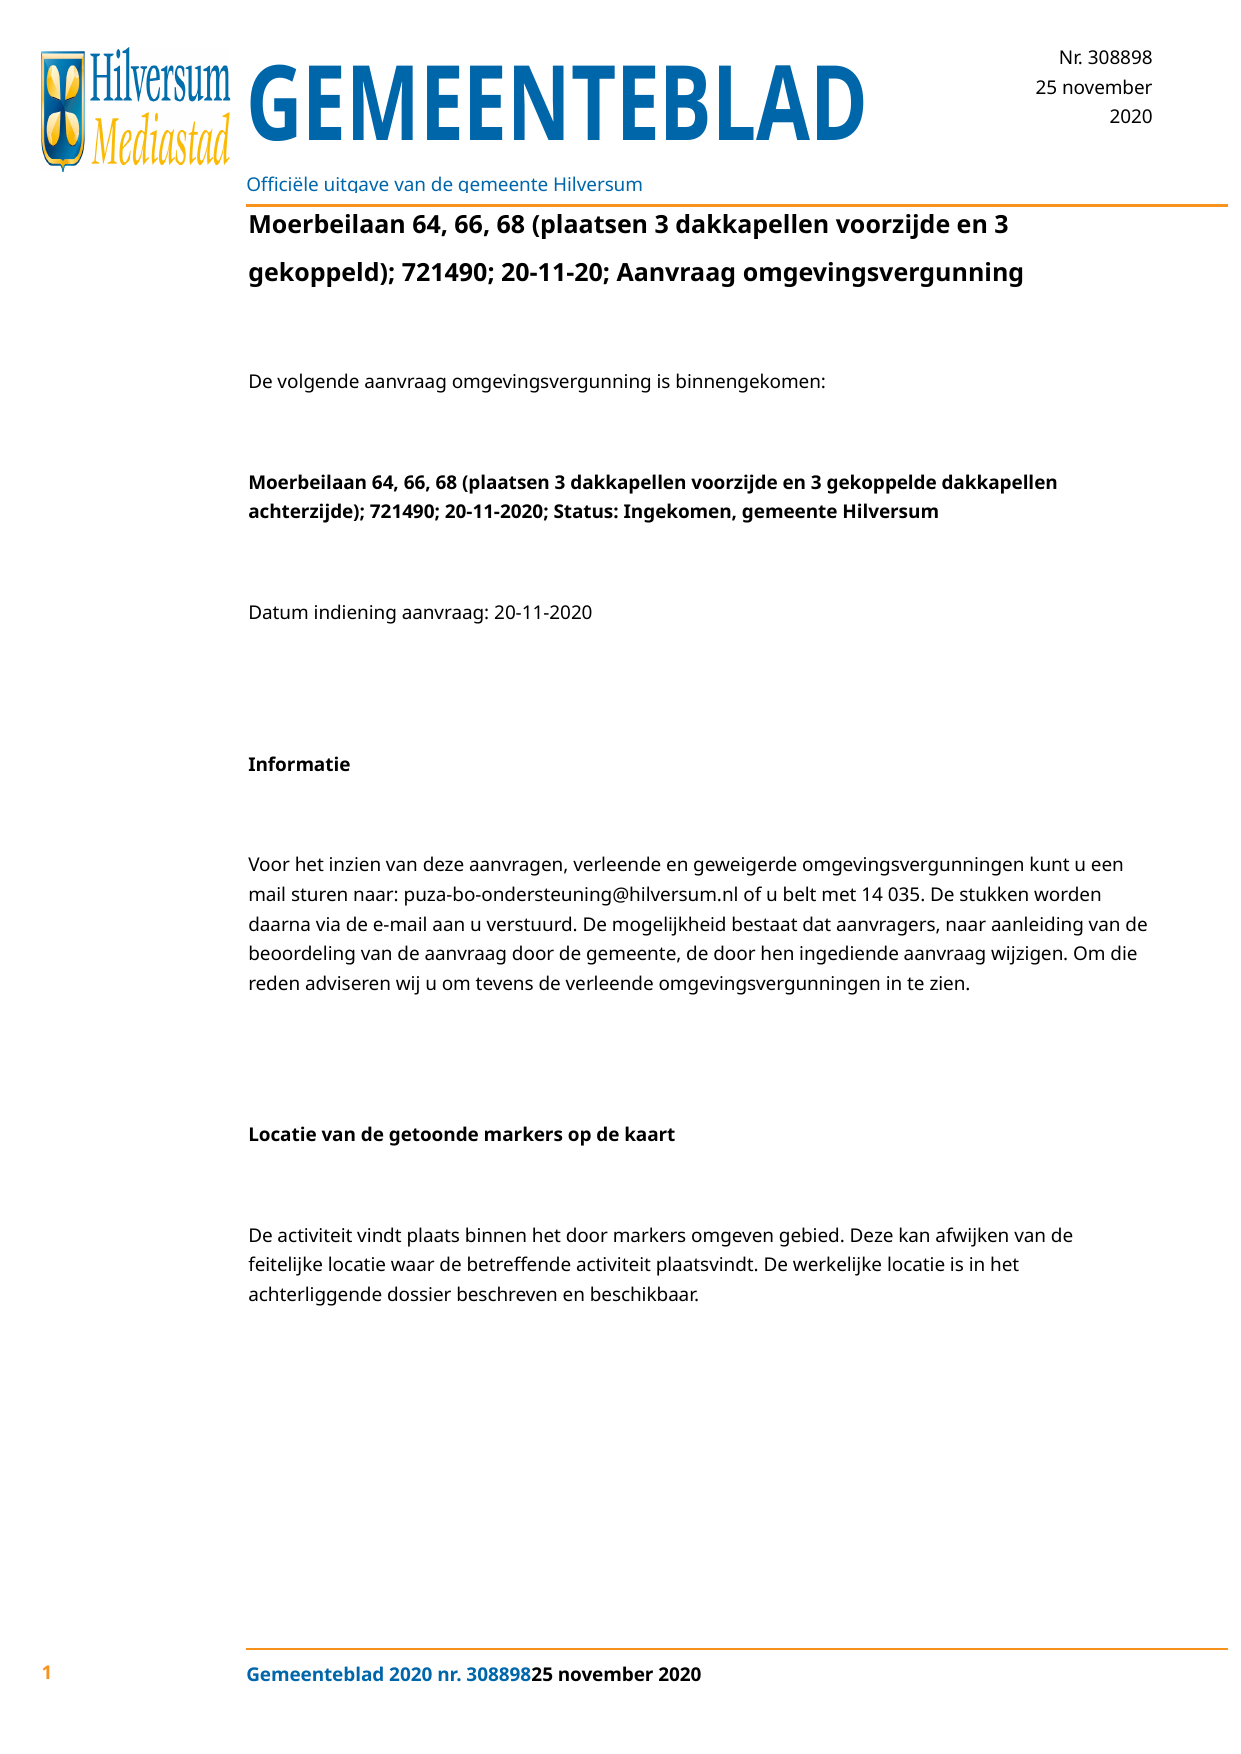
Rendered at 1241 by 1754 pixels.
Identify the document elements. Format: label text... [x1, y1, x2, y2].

text Informatie [248, 751, 1152, 777]
text De volgende aanvraag omgevingsvergunning is binnengekomen: [248, 368, 1152, 394]
picture [41, 47, 231, 172]
text Voor het inzien van deze aanvragen, verleende en geweigerde omgevingsvergunningen kunt u een mail sturen naar: puza-bo-ondersteuning@hilversum.nl of u belt met 14 035. De stukken worden daarna via de e-mail aan u verstuurd. De mogelijkheid bestaat dat aanvragers, naar aanleiding van de beoordeling van de aanvraag door de gemeente, de door hen ingediende aanvraag wijzigen. Om die reden adviseren wij u om tevens de verleende omgevingsvergunningen in te zien. [248, 852, 1152, 996]
text De activiteit vindt plaats binnen het door markers omgeven gebied. Deze kan afwijken van de feitelijke locatie waar de betreffende activiteit plaatsvindt. De werkelijke locatie is in het achterliggende dossier beschreven en beschikbaar. [248, 1222, 1152, 1307]
text Moerbeilaan 64, 66, 68 (plaatsen 3 dakkapellen voorzijde en 3 gekoppelde dakkapellen achterzijde); 721490; 20-11-2020; Status: Ingekomen, gemeente Hilversum [248, 469, 1152, 524]
text Moerbeilaan 64, 66, 68 (plaatsen 3 dakkapellen voorzijde en 3 gekoppeld); 721490; 20-11-20; Aanvraag omgevingsvergunning [248, 207, 1152, 288]
text Datum indiening aanvraag: 20-11-2020 [248, 599, 1152, 625]
text Locatie van de getoonde markers op de kaart [248, 1121, 1152, 1147]
